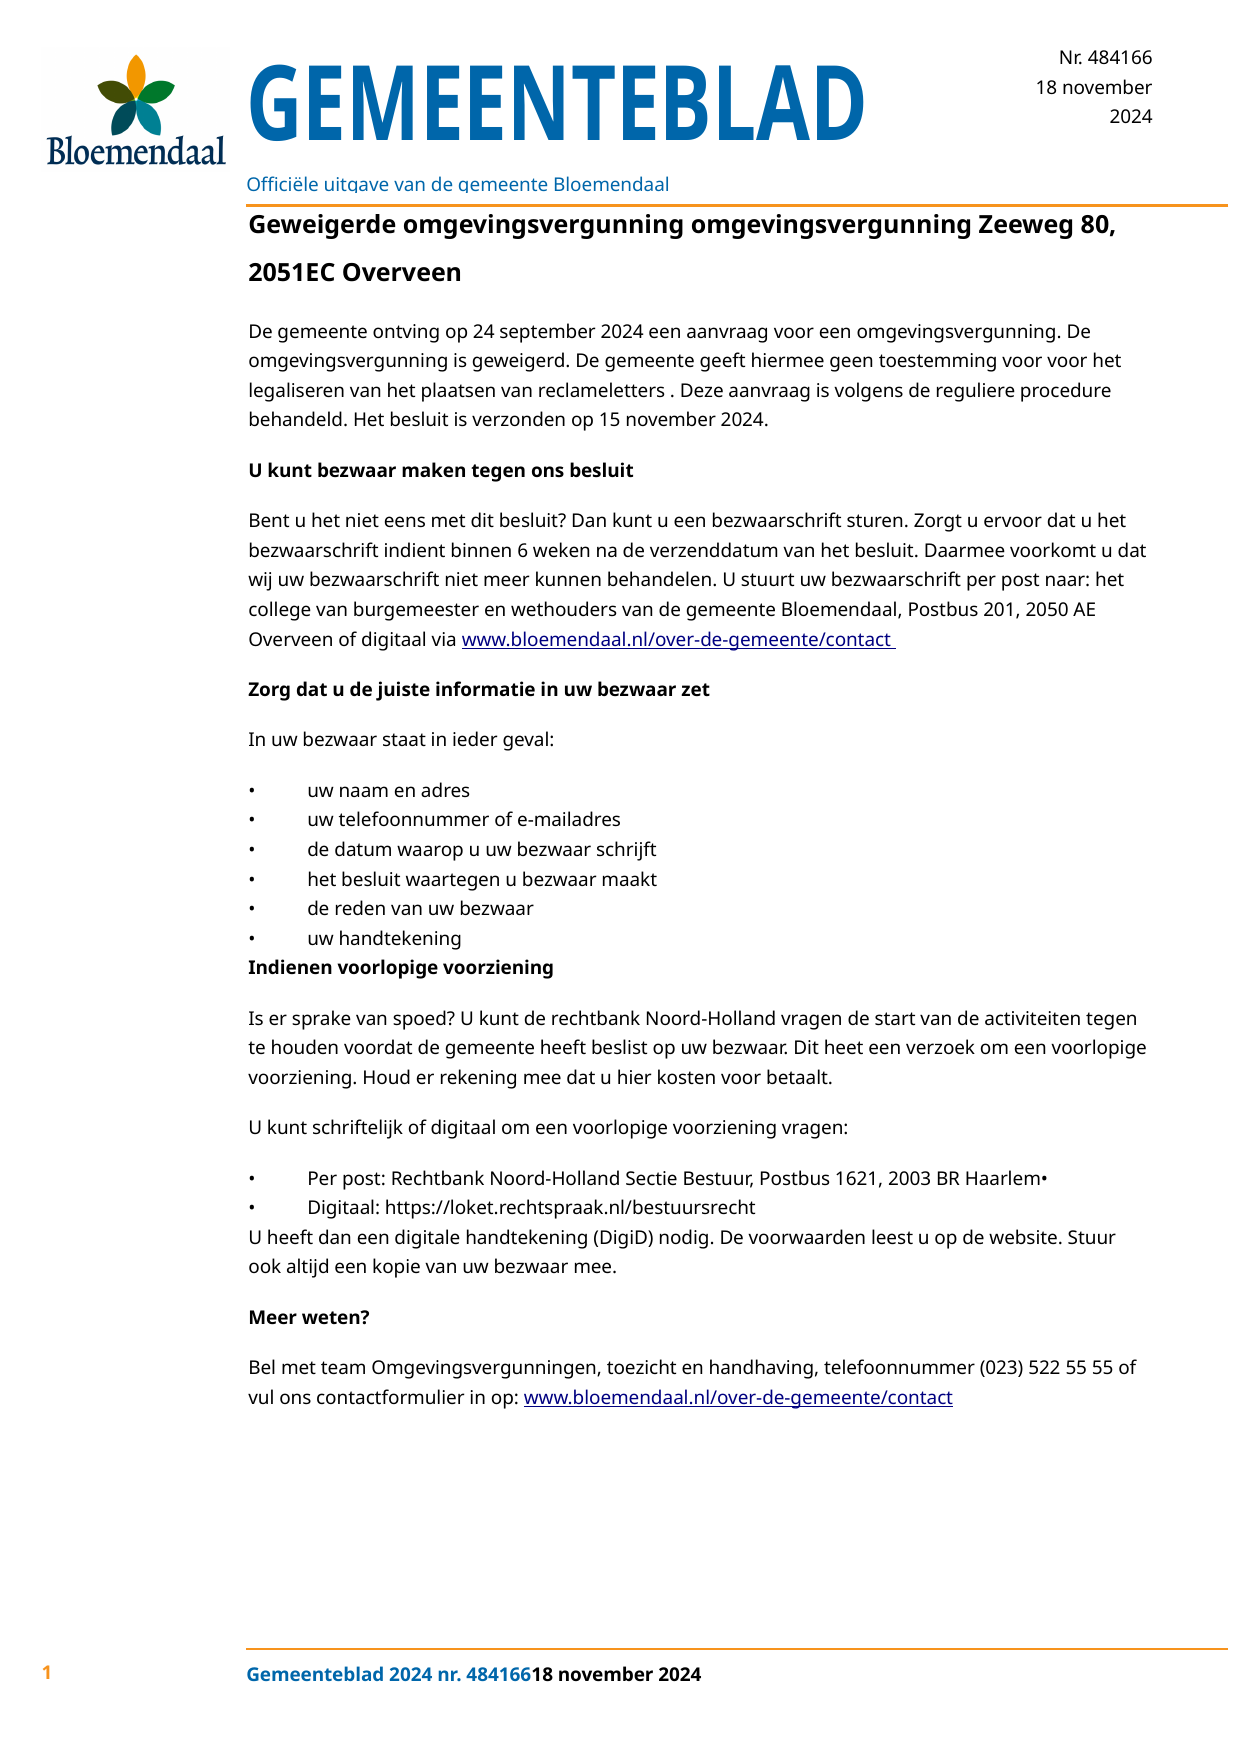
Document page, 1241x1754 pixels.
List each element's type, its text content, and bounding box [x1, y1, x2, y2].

text U kunt schriftelijk of digitaal om een voorlopige voorziening vragen: [248, 1114, 1152, 1140]
text In uw bezwaar staat in ieder geval: [248, 727, 1152, 752]
text U kunt bezwaar maken tegen ons besluit [248, 457, 1152, 483]
list de datum waarop u uw bezwaar schrijft [248, 836, 1152, 862]
text Is er sprake van spoed? U kunt de rechtbank Noord-Holland vragen de start van de activiteiten tegen te houden voordat de gemeente heeft beslist op uw bezwaar. Dit heet een verzoek om een voorlopige voorziening. Houd er rekening mee dat u hier kosten voor betaalt. [248, 1005, 1152, 1090]
text Geweigerde omgevingsvergunning omgevingsvergunning Zeeweg 80, 2051EC Overveen [248, 207, 1152, 288]
text Bent u het niet eens met dit besluit? Dan kunt u een bezwaarschrift sturen. Zorgt u ervoor dat u het bezwaarschrift indient binnen 6 weken na de verzenddatum van het besluit. Daarmee voorkomt u dat wij uw bezwaarschrift niet meer kunnen behandelen. U stuurt uw bezwaarschrift per post naar: het college van burgemeester en wethouders van de gemeente Bloemendaal, Postbus 201, 2050 AE Overveen of digitaal via www.bloemendaal.nl/over-de-gemeente/contact [248, 507, 1152, 652]
text Bel met team Omgevingsvergunningen, toezicht en handhaving, telefoonnummer (023) 522 55 55 of vul ons contactformulier in op: www.bloemendaal.nl/over-de-gemeente/contact [248, 1354, 1152, 1410]
text De gemeente ontving op 24 september 2024 een aanvraag voor een omgevingsvergunning. De omgevingsvergunning is geweigerd. De gemeente geeft hiermee geen toestemming voor voor het legaliseren van het plaatsen van reclameletters . Deze aanvraag is volgens de reguliere procedure behandeld. Het besluit is verzonden op 15 november 2024. [248, 318, 1152, 432]
text Indienen voorlopige voorziening [248, 954, 1152, 980]
text U heeft dan een digitale handtekening (DigiD) nodig. De voorwaarden leest u op de website. Stuur ook altijd een kopie van uw bezwaar mee. [248, 1224, 1152, 1279]
list uw naam en adres [248, 777, 1152, 803]
list het besluit waartegen u bezwaar maakt [248, 866, 1152, 892]
list Digitaal: https://loket.rechtspraak.nl/bestuursrecht [248, 1194, 1152, 1220]
list de reden van uw bezwaar [248, 895, 1152, 921]
text Meer weten? [248, 1304, 1152, 1330]
list Per post: Rechtbank Noord-Holland Sectie Bestuur, Postbus 1621, 2003 BR Haarlem• [248, 1165, 1152, 1191]
picture [41, 47, 231, 172]
list uw telefoonnummer of e-mailadres [248, 807, 1152, 832]
list uw handtekening [248, 925, 1152, 951]
text Zorg dat u de juiste informatie in uw bezwaar zet [248, 676, 1152, 702]
